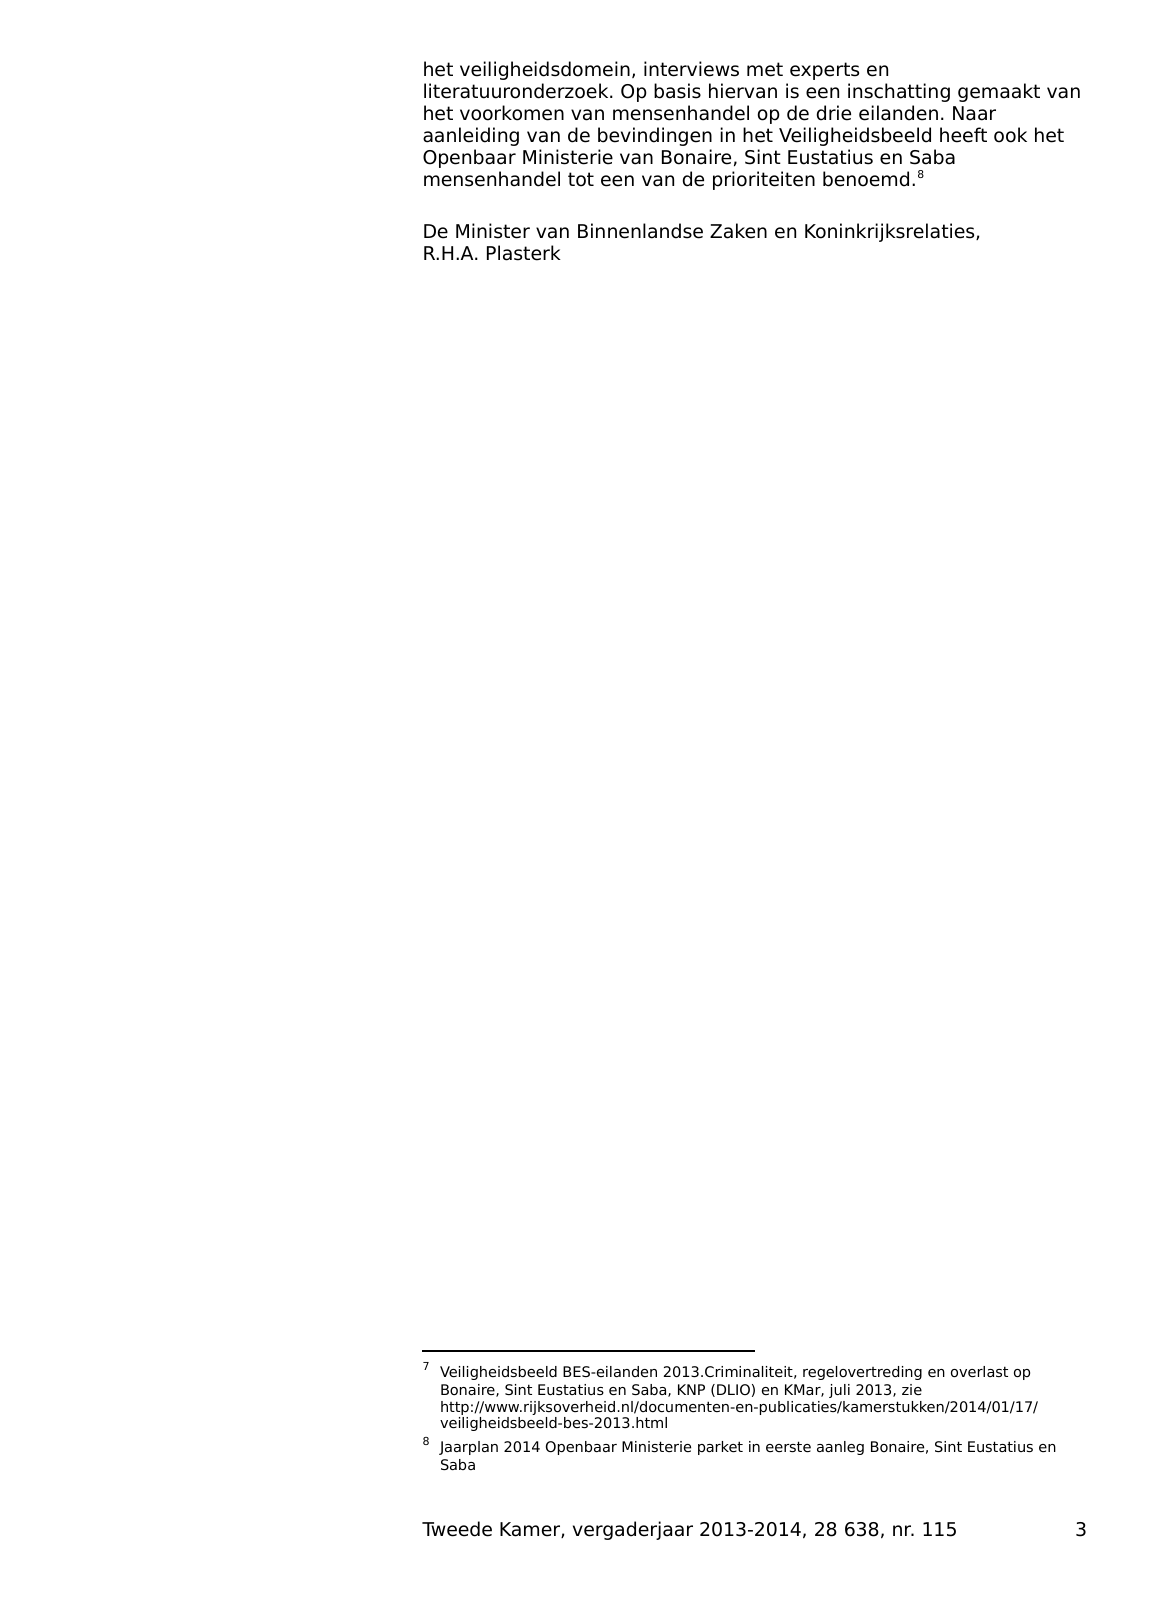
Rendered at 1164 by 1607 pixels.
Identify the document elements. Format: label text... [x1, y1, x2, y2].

text Jaarplan 2014 Openbaar Ministerie parket in eerste aanleg Bonaire, Sint Eustatius en Saba [422, 1435, 1087, 1474]
text Veiligheidsbeeld BES-eilanden 2013.Criminaliteit, regelovertreding en overlast op Bonaire, Sint Eustatius en Saba, KNP (DLIO) en KMar, juli 2013, zie http://www.rijksoverheid.nl/documenten-en-publicaties/kamerstukken/2014/01/17/veiligheidsbeeld-bes-2013.html [422, 1360, 1087, 1432]
text het veiligheidsdomein, interviews met experts en literatuuronderzoek. Op basis hiervan is een inschatting gemaakt van het voorkomen van mensenhandel op de drie eilanden. Naar aanleiding van de bevindingen in het Veiligheidsbeeld heeft ook het Openbaar Ministerie van Bonaire, Sint Eustatius en Saba mensenhandel tot een van de prioriteiten benoemd. [422, 59, 1087, 191]
text De Minister van Binnenlandse Zaken en Koninkrijksrelaties, R.H.A. Plasterk [422, 221, 1087, 265]
